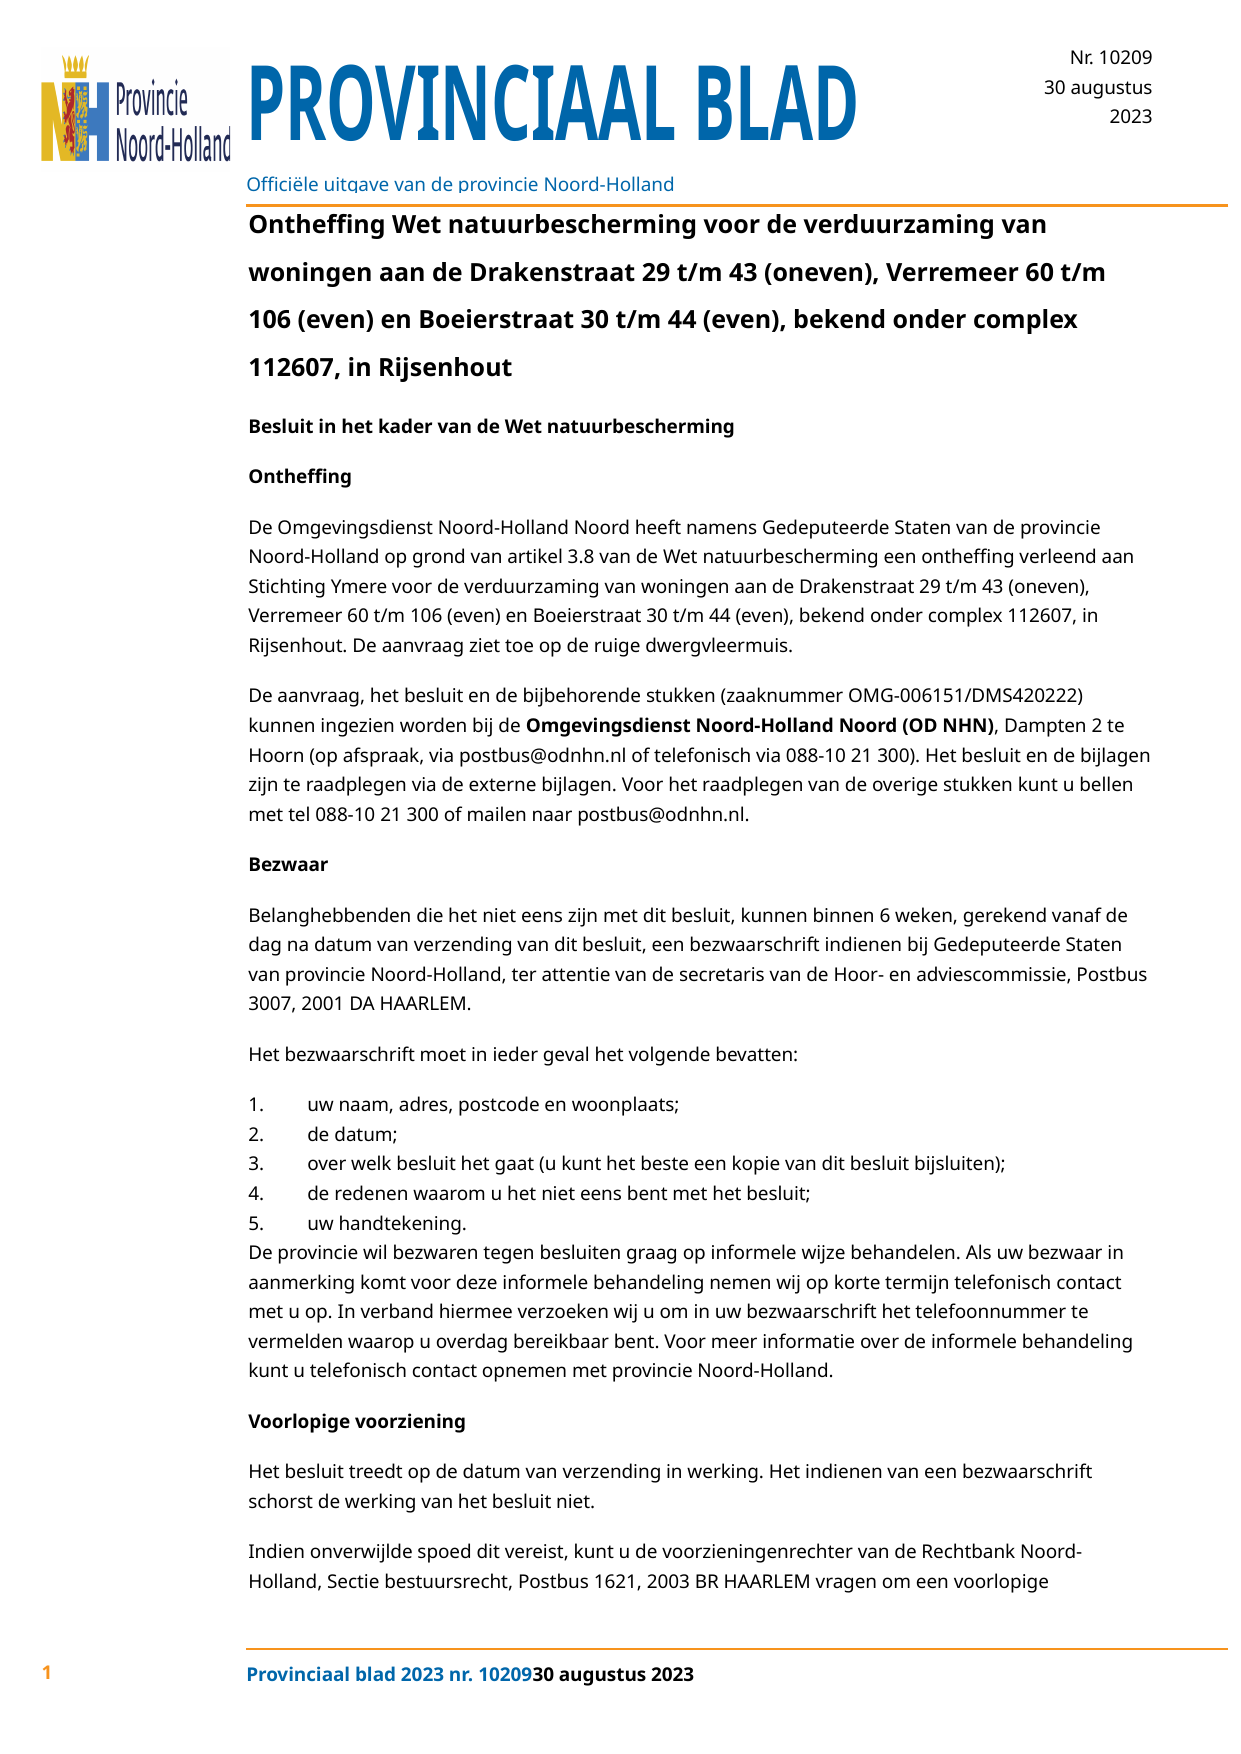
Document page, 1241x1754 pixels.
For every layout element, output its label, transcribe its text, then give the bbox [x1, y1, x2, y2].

text Het besluit treedt op de datum van verzending in werking. Het indienen van een bezwaarschrift schorst de werking van het besluit niet. [248, 1458, 1152, 1514]
text Indien onverwijlde spoed dit vereist, kunt u de voorzieningenrechter van de Rechtbank Noord-Holland, Sectie bestuursrecht, Postbus 1621, 2003 BR HAARLEM vragen om een voorlopige [248, 1538, 1152, 1594]
text De aanvraag, het besluit en de bijbehorende stukken (zaaknummer OMG-006151/DMS420222) kunnen ingezien worden bij de Omgevingsdienst Noord-Holland Noord (OD NHN), Dampten 2 te Hoorn (op afspraak, via postbus@odnhn.nl of telefonisch via 088-10 21 300). Het besluit en de bijlagen zijn te raadplegen via de externe bijlagen. Voor het raadplegen van de overige stukken kunt u bellen met tel 088-10 21 300 of mailen naar postbus@odnhn.nl. [248, 683, 1152, 827]
list uw naam, adres, postcode en woonplaats; [248, 1091, 1152, 1117]
list uw handtekening. [248, 1210, 1152, 1236]
text Ontheffing [248, 463, 1152, 489]
text Ontheffing Wet natuurbescherming voor de verduurzaming van woningen aan de Drakenstraat 29 t/m 43 (oneven), Verremeer 60 t/m 106 (even) en Boeierstraat 30 t/m 44 (even), bekend onder complex 112607, in Rijsenhout [248, 207, 1152, 384]
list de datum; [248, 1121, 1152, 1147]
text Voorlopige voorziening [248, 1408, 1152, 1434]
text De provincie wil bezwaren tegen besluiten graag op informele wijze behandelen. Als uw bezwaar in aanmerking komt voor deze informele behandeling nemen wij op korte termijn telefonisch contact met u op. In verband hiermee verzoeken wij u om in uw bezwaarschrift het telefoonnummer te vermelden waarop u overdag bereikbaar bent. Voor meer informatie over de informele behandeling kunt u telefonisch contact opnemen met provincie Noord-Holland. [248, 1239, 1152, 1383]
text Belanghebbenden die het niet eens zijn met dit besluit, kunnen binnen 6 weken, gerekend vanaf de dag na datum van verzending van dit besluit, een bezwaarschrift indienen bij Gedeputeerde Staten van provincie Noord-Holland, ter attentie van de secretaris van de Hoor- en adviescommissie, Postbus 3007, 2001 DA HAARLEM. [248, 902, 1152, 1016]
text Bezwaar [248, 851, 1152, 877]
text Het bezwaarschrift moet in ieder geval het volgende bevatten: [248, 1041, 1152, 1067]
text Besluit in het kader van de Wet natuurbescherming [248, 413, 1152, 439]
text De Omgevingsdienst Noord-Holland Noord heeft namens Gedeputeerde Staten van de provincie Noord-Holland op grond van artikel 3.8 van de Wet natuurbescherming een ontheffing verleend aan Stichting Ymere voor de verduurzaming van woningen aan de Drakenstraat 29 t/m 43 (oneven), Verremeer 60 t/m 106 (even) en Boeierstraat 30 t/m 44 (even), bekend onder complex 112607, in Rijsenhout. De aanvraag ziet toe op de ruige dwergvleermuis. [248, 514, 1152, 658]
picture [41, 47, 231, 172]
list de redenen waarom u het niet eens bent met het besluit; [248, 1180, 1152, 1206]
list over welk besluit het gaat (u kunt het beste een kopie van dit besluit bijsluiten); [248, 1151, 1152, 1176]
